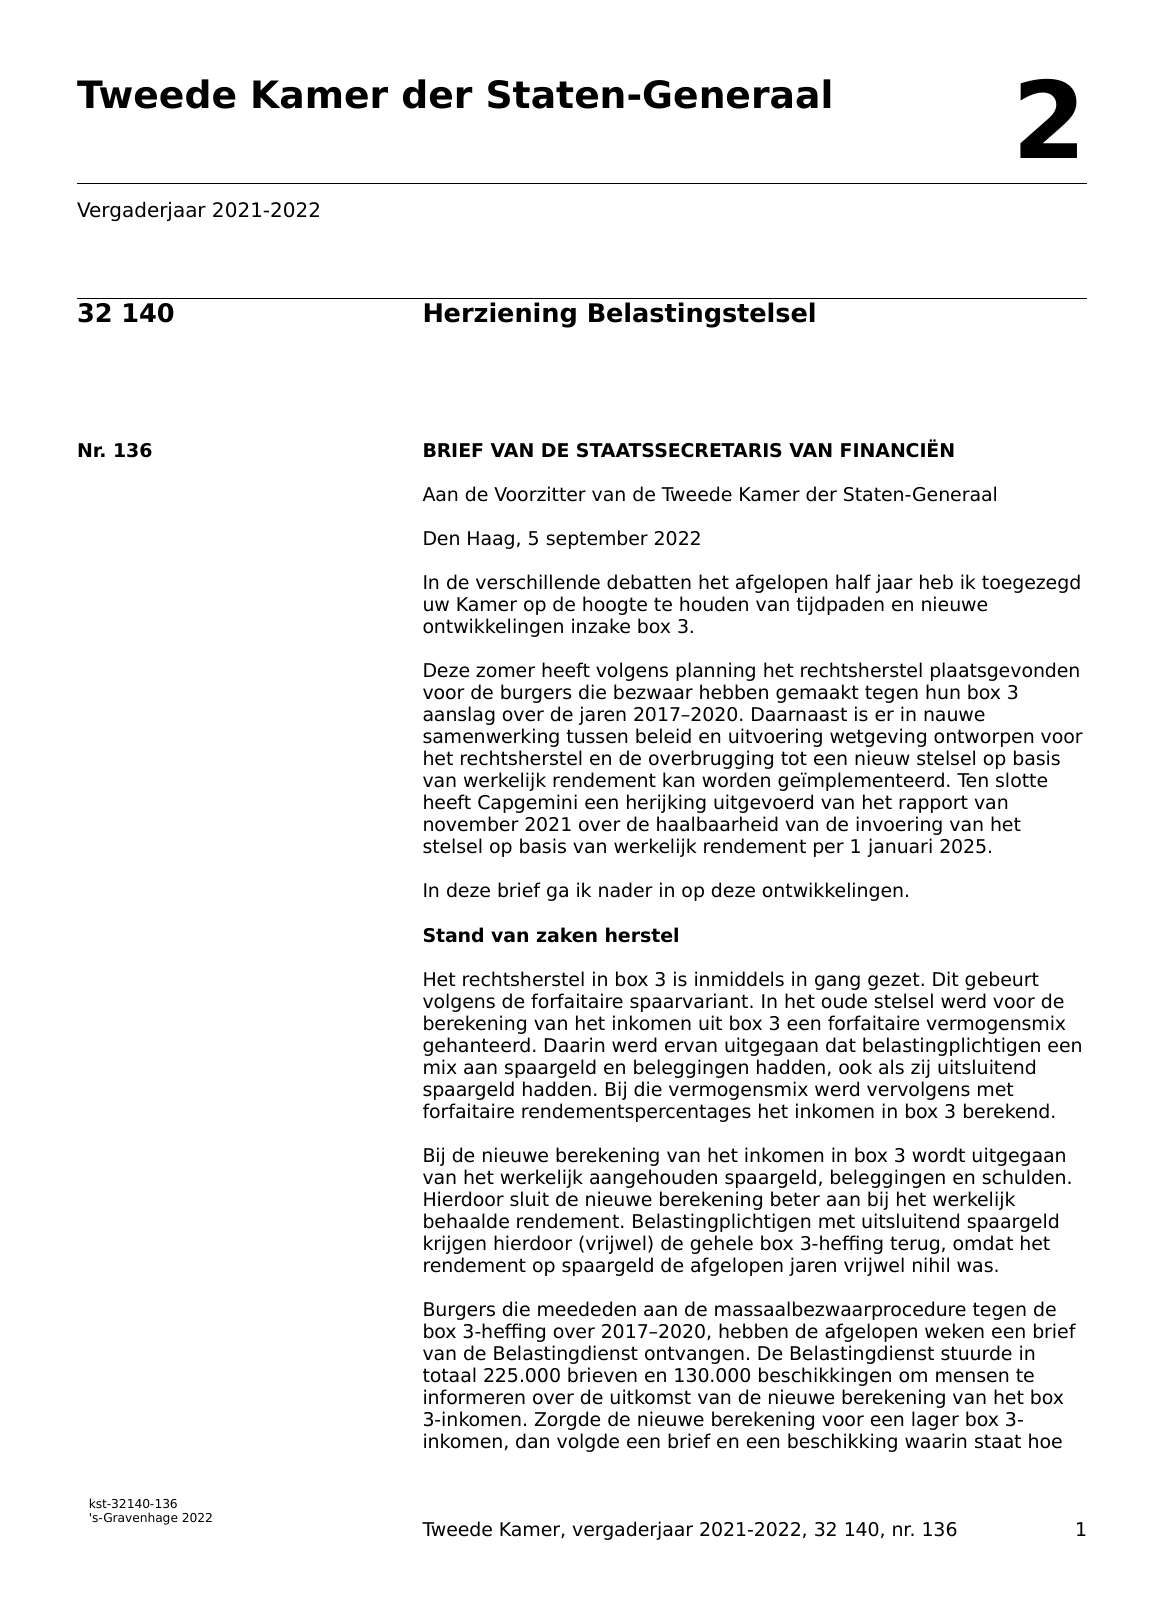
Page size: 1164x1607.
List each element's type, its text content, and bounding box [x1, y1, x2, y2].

text Deze zomer heeft volgens planning het rechtsherstel plaatsgevonden voor de burgers die bezwaar hebben gemaakt tegen hun box 3 aanslag over de jaren 2017–2020. Daarnaast is er in nauwe samenwerking tussen beleid en uitvoering wetgeving ontworpen voor het rechtsherstel en de overbrugging tot een nieuw stelsel op basis van werkelijk rendement kan worden geïmplementeerd. Ten slotte heeft Capgemini een herijking uitgevoerd van het rapport van november 2021 over de haalbaarheid van de invoering van het stelsel op basis van werkelijk rendement per 1 januari 2025. [422, 660, 1087, 858]
text Burgers die meededen aan de massaalbezwaarprocedure tegen de box 3-heffing over 2017–2020, hebben de afgelopen weken een brief van de Belastingdienst ontvangen. De Belastingdienst stuurde in totaal 225.000 brieven en 130.000 beschikkingen om mensen te informeren over de uitkomst van de nieuwe berekening van het box 3-inkomen. Zorgde de nieuwe berekening voor een lager box 3-inkomen, dan volgde een brief en een beschikking waarin staat hoe [422, 1299, 1087, 1453]
table_header 2 [886, 59, 1087, 183]
table_header Tweede Kamer der Staten-Generaal [77, 59, 886, 183]
subtitle Stand van zaken herstel [422, 924, 1087, 946]
text Den Haag, 5 september 2022 [422, 528, 1087, 550]
subtitle 32 140 Herziening Belastingstelsel [77, 299, 1087, 329]
text 's-Gravenhage 2022 [88, 1511, 323, 1525]
text In deze brief ga ik nader in op deze ontwikkelingen. [422, 880, 1087, 902]
text Bij de nieuwe berekening van het inkomen in box 3 wordt uitgegaan van het werkelijk aangehouden spaargeld, beleggingen en schulden. Hierdoor sluit de nieuwe berekening beter aan bij het werkelijk behaalde rendement. Belastingplichtigen met uitsluitend spaargeld krijgen hierdoor (vrijwel) de gehele box 3-heffing terug, omdat het rendement op spaargeld de afgelopen jaren vrijwel nihil was. [422, 1145, 1087, 1277]
text kst-32140-136 [88, 1497, 323, 1511]
text In de verschillende debatten het afgelopen half jaar heb ik toegezegd uw Kamer op de hoogte te houden van tijdpaden en nieuwe ontwikkelingen inzake box 3. [422, 572, 1087, 638]
text Aan de Voorzitter van de Tweede Kamer der Staten-Generaal [422, 484, 1087, 506]
subtitle Nr. 136 BRIEF VAN DE STAATSSECRETARIS VAN FINANCIËN [77, 440, 1087, 462]
text Het rechtsherstel in box 3 is inmiddels in gang gezet. Dit gebeurt volgens de forfaitaire spaarvariant. In het oude stelsel werd voor de berekening van het inkomen uit box 3 een forfaitaire vermogensmix gehanteerd. Daarin werd ervan uitgegaan dat belastingplichtigen een mix aan spaargeld en beleggingen hadden, ook als zij uitsluitend spaargeld hadden. Bij die vermogensmix werd vervolgens met forfaitaire rendementspercentages het inkomen in box 3 berekend. [422, 969, 1087, 1122]
table_cell Vergaderjaar 2021-2022 [77, 184, 1087, 298]
